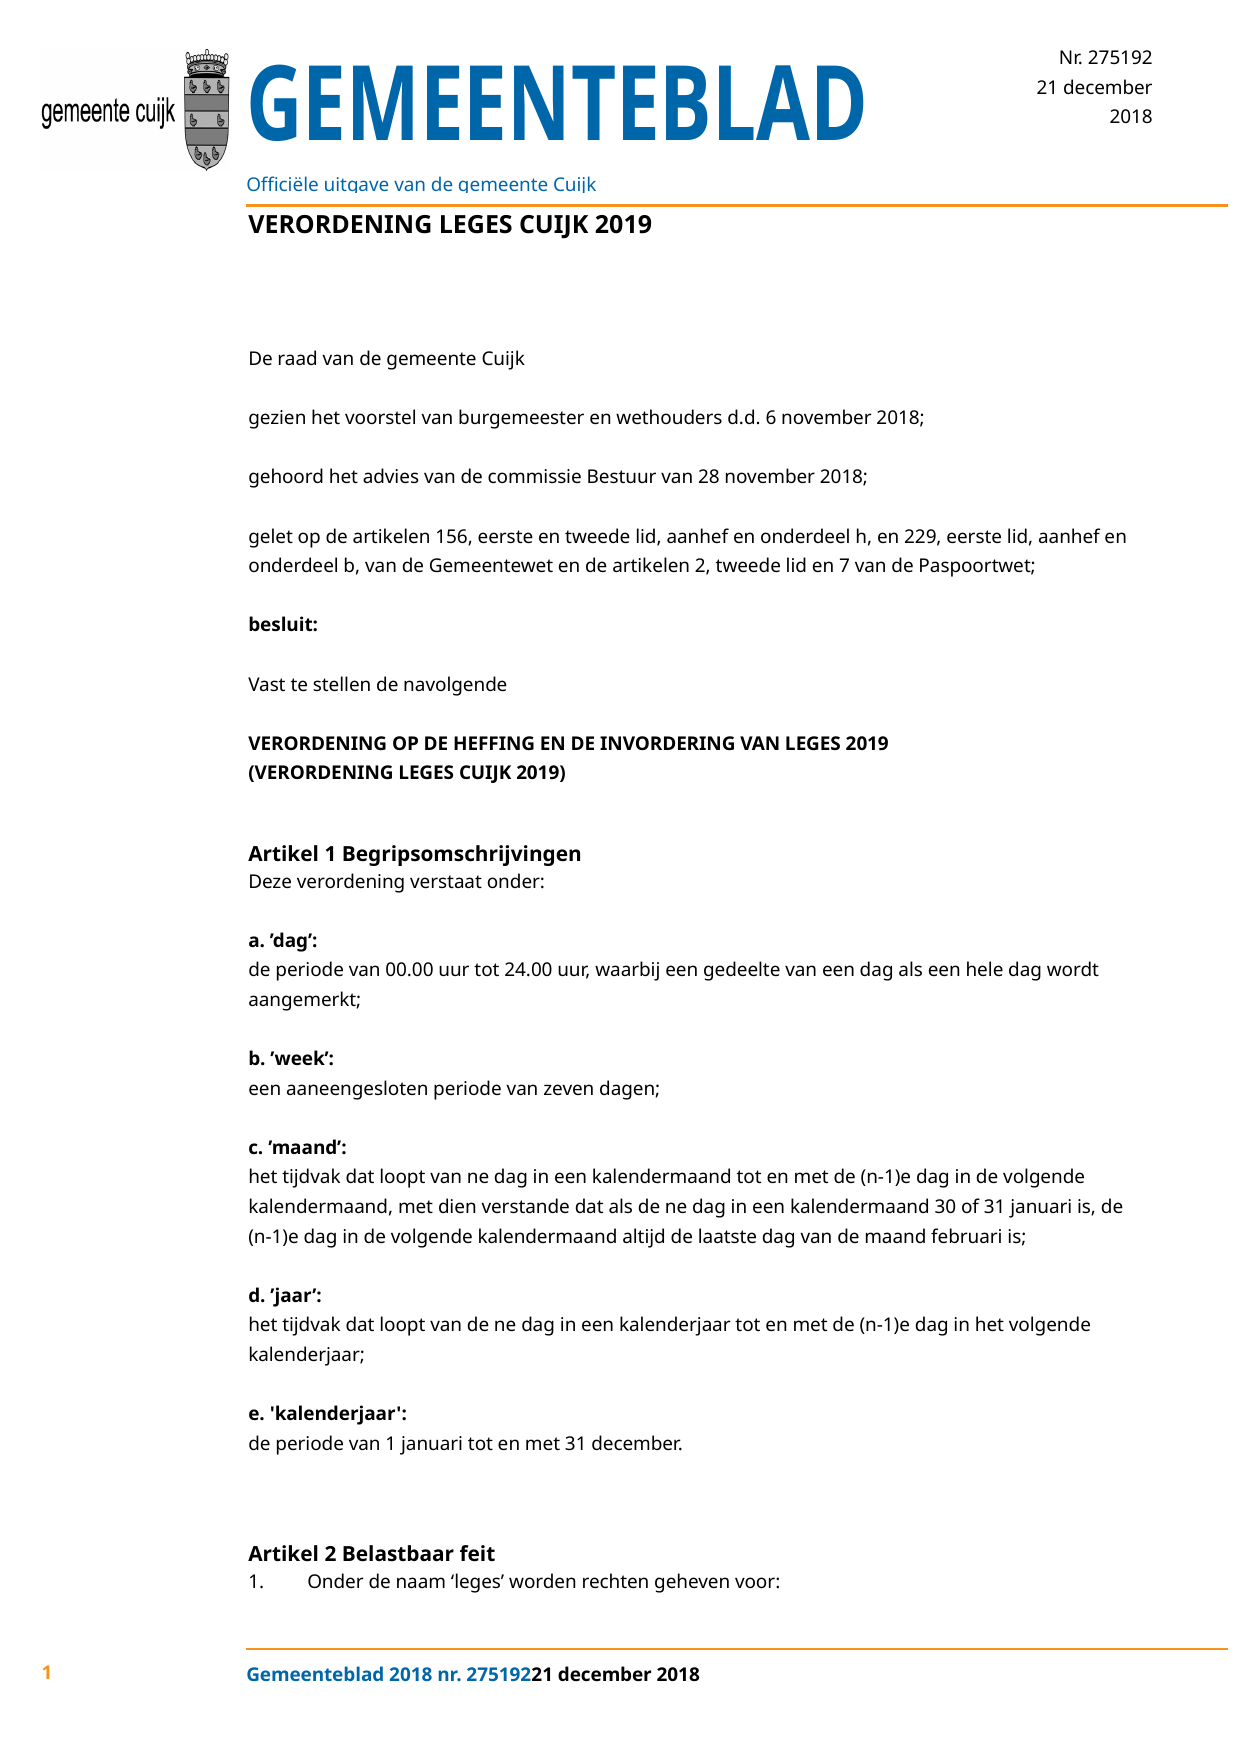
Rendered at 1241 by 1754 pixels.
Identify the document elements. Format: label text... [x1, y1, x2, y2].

text de periode van 00.00 uur tot 24.00 uur, waarbij een gedeelte van een dag als een hele dag wordt aangemerkt; [248, 957, 1152, 1012]
text de periode van 1 januari tot en met 31 december. [248, 1430, 1152, 1456]
list Onder de naam ‘leges’ worden rechten geheven voor: [248, 1568, 1152, 1594]
text het tijdvak dat loopt van de ne dag in een kalenderjaar tot en met de (n-1)e dag in het volgende kalenderjaar; [248, 1312, 1152, 1367]
text besluit: [248, 612, 1152, 637]
text e. 'kalenderjaar': [248, 1400, 1152, 1426]
text b. ’week’: [248, 1045, 1152, 1071]
text gehoord het advies van de commissie Bestuur van 28 november 2018; [248, 464, 1152, 489]
picture [41, 47, 231, 172]
text gelet op de artikelen 156, eerste en tweede lid, aanhef en onderdeel h, en 229, eerste lid, aanhef en onderdeel b, van de Gemeentewet en de artikelen 2, tweede lid en 7 van de Paspoortwet; [248, 523, 1152, 578]
text a. ’dag’: [248, 927, 1152, 953]
text De raad van de gemeente Cuijk [248, 345, 1152, 371]
text Deze verordening verstaat onder: [248, 868, 1152, 894]
text Artikel 2 Belastbaar feit [248, 1539, 1152, 1568]
text het tijdvak dat loopt van ne dag in een kalendermaand tot en met de (n-1)e dag in de volgende kalendermaand, met dien verstande dat als de ne dag in een kalendermaand 30 of 31 januari is, de (n-1)e dag in de volgende kalendermaand altijd de laatste dag van de maand februari is; [248, 1164, 1152, 1249]
text c. ’maand’: [248, 1134, 1152, 1160]
text VERORDENING OP DE HEFFING EN DE INVORDERING VAN LEGES 2019 [248, 730, 1152, 756]
text een aaneengesloten periode van zeven dagen; [248, 1075, 1152, 1101]
text d. ’jaar’: [248, 1282, 1152, 1308]
text Artikel 1 Begripsomschrijvingen [248, 839, 1152, 868]
text Vast te stellen de navolgende [248, 671, 1152, 696]
text (VERORDENING LEGES CUIJK 2019) [248, 759, 1152, 785]
text gezien het voorstel van burgemeester en wethouders d.d. 6 november 2018; [248, 404, 1152, 430]
text VERORDENING LEGES CUIJK 2019 [248, 207, 1152, 241]
